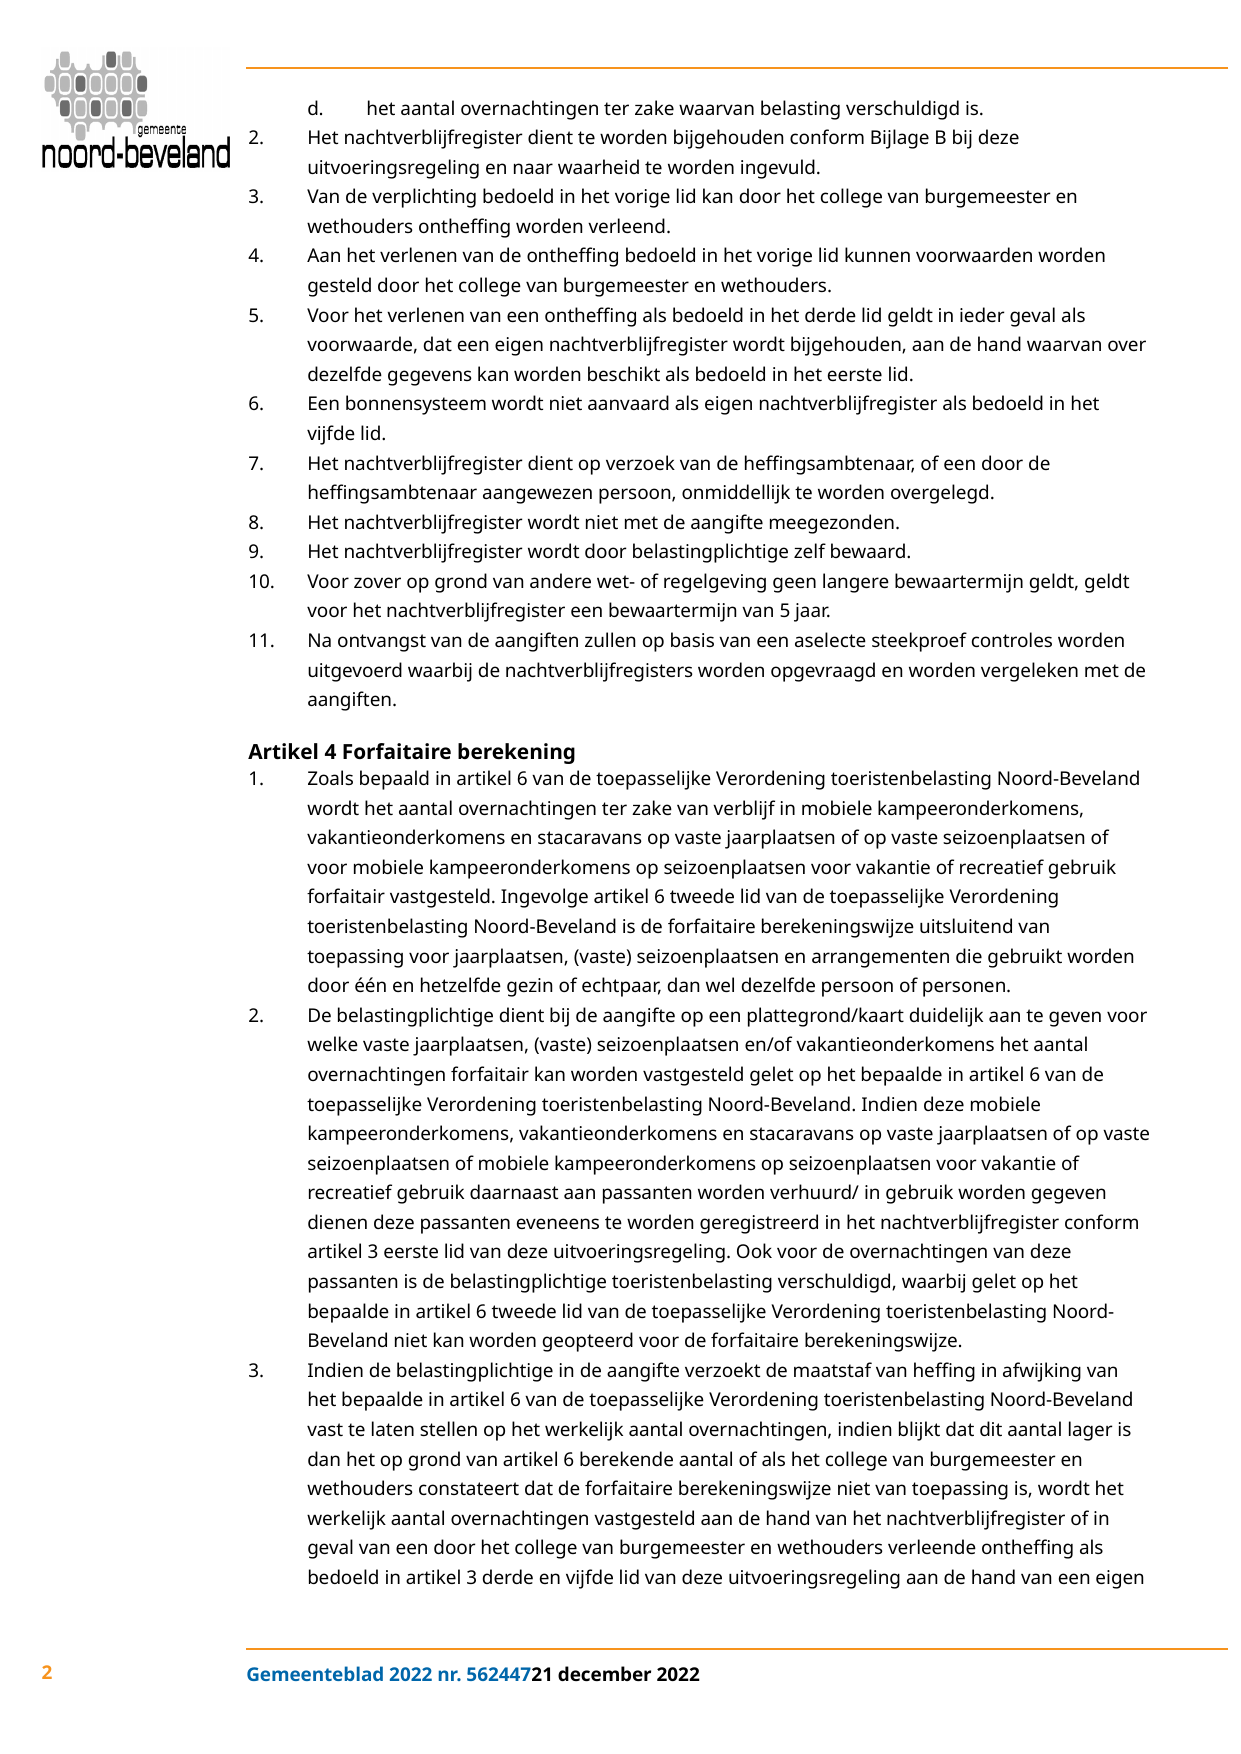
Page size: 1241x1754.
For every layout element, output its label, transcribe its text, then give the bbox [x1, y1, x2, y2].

list Na ontvangst van de aangiften zullen op basis van een aselecte steekproef controles worden uitgevoerd waarbij de nachtverblijfregisters worden opgevraagd en worden vergeleken met de aangiften. [248, 627, 1152, 712]
list het aantal overnachtingen ter zake waarvan belasting verschuldigd is. [307, 95, 1152, 121]
list Het nachtverblijfregister wordt niet met de aangifte meegezonden. [248, 509, 1152, 535]
list Van de verplichting bedoeld in het vorige lid kan door het college van burgemeester en wethouders ontheffing worden verleend. [248, 183, 1152, 239]
list Zoals bepaald in artikel 6 van de toepasselijke Verordening toeristenbelasting Noord-Beveland wordt het aantal overnachtingen ter zake van verblijf in mobiele kampeeronderkomens, vakantieonderkomens en stacaravans op vaste jaarplaatsen of op vaste seizoenplaatsen of voor mobiele kampeeronderkomens op seizoenplaatsen voor vakantie of recreatief gebruik forfaitair vastgesteld. Ingevolge artikel 6 tweede lid van de toepasselijke Verordening toeristenbelasting Noord-Beveland is de forfaitaire berekeningswijze uitsluitend van toepassing voor jaarplaatsen, (vaste) seizoenplaatsen en arrangementen die gebruikt worden door één en hetzelfde gezin of echtpaar, dan wel dezelfde persoon of personen. [248, 765, 1152, 998]
list Voor het verlenen van een ontheffing als bedoeld in het derde lid geldt in ieder geval als voorwaarde, dat een eigen nachtverblijfregister wordt bijgehouden, aan de hand waarvan over dezelfde gegevens kan worden beschikt als bedoeld in het eerste lid. [248, 302, 1152, 387]
list Het nachtverblijfregister dient op verzoek van de heffingsambtenaar, of een door de heffingsambtenaar aangewezen persoon, onmiddellijk te worden overgelegd. [248, 450, 1152, 505]
list Het nachtverblijfregister wordt door belastingplichtige zelf bewaard. [248, 538, 1152, 564]
list De belastingplichtige dient bij de aangifte op een plattegrond/kaart duidelijk aan te geven voor welke vaste jaarplaatsen, (vaste) seizoenplaatsen en/of vakantieonderkomens het aantal overnachtingen forfaitair kan worden vastgesteld gelet op het bepaalde in artikel 6 van de toepasselijke Verordening toeristenbelasting Noord-Beveland. Indien deze mobiele kampeeronderkomens, vakantieonderkomens en stacaravans op vaste jaarplaatsen of op vaste seizoenplaatsen of mobiele kampeeronderkomens op seizoenplaatsen voor vakantie of recreatief gebruik daarnaast aan passanten worden verhuurd/ in gebruik worden gegeven dienen deze passanten eveneens te worden geregistreerd in het nachtverblijfregister conform artikel 3 eerste lid van deze uitvoeringsregeling. Ook voor de overnachtingen van deze passanten is de belastingplichtige toeristenbelasting verschuldigd, waarbij gelet op het bepaalde in artikel 6 tweede lid van de toepasselijke Verordening toeristenbelasting Noord-Beveland niet kan worden geopteerd voor de forfaitaire berekeningswijze. [248, 1002, 1152, 1353]
picture [41, 47, 231, 172]
list Aan het verlenen van de ontheffing bedoeld in het vorige lid kunnen voorwaarden worden gesteld door het college van burgemeester en wethouders. [248, 243, 1152, 298]
list Voor zover op grond van andere wet- of regelgeving geen langere bewaartermijn geldt, geldt voor het nachtverblijfregister een bewaartermijn van 5 jaar. [248, 568, 1152, 623]
list Het nachtverblijfregister dient te worden bijgehouden conform Bijlage B bij deze uitvoeringsregeling en naar waarheid te worden ingevuld. [248, 124, 1152, 180]
list Indien de belastingplichtige in de aangifte verzoekt de maatstaf van heffing in afwijking van het bepaalde in artikel 6 van de toepasselijke Verordening toeristenbelasting Noord-Beveland vast te laten stellen op het werkelijk aantal overnachtingen, indien blijkt dat dit aantal lager is dan het op grond van artikel 6 berekende aantal of als het college van burgemeester en wethouders constateert dat de forfaitaire berekeningswijze niet van toepassing is, wordt het werkelijk aantal overnachtingen vastgesteld aan de hand van het nachtverblijfregister of in geval van een door het college van burgemeester en wethouders verleende ontheffing als bedoeld in artikel 3 derde en vijfde lid van deze uitvoeringsregeling aan de hand van een eigen [248, 1357, 1152, 1590]
list Een bonnensysteem wordt niet aanvaard als eigen nachtverblijfregister als bedoeld in het vijfde lid. [248, 391, 1152, 446]
text Artikel 4 Forfaitaire berekening [248, 737, 1152, 765]
